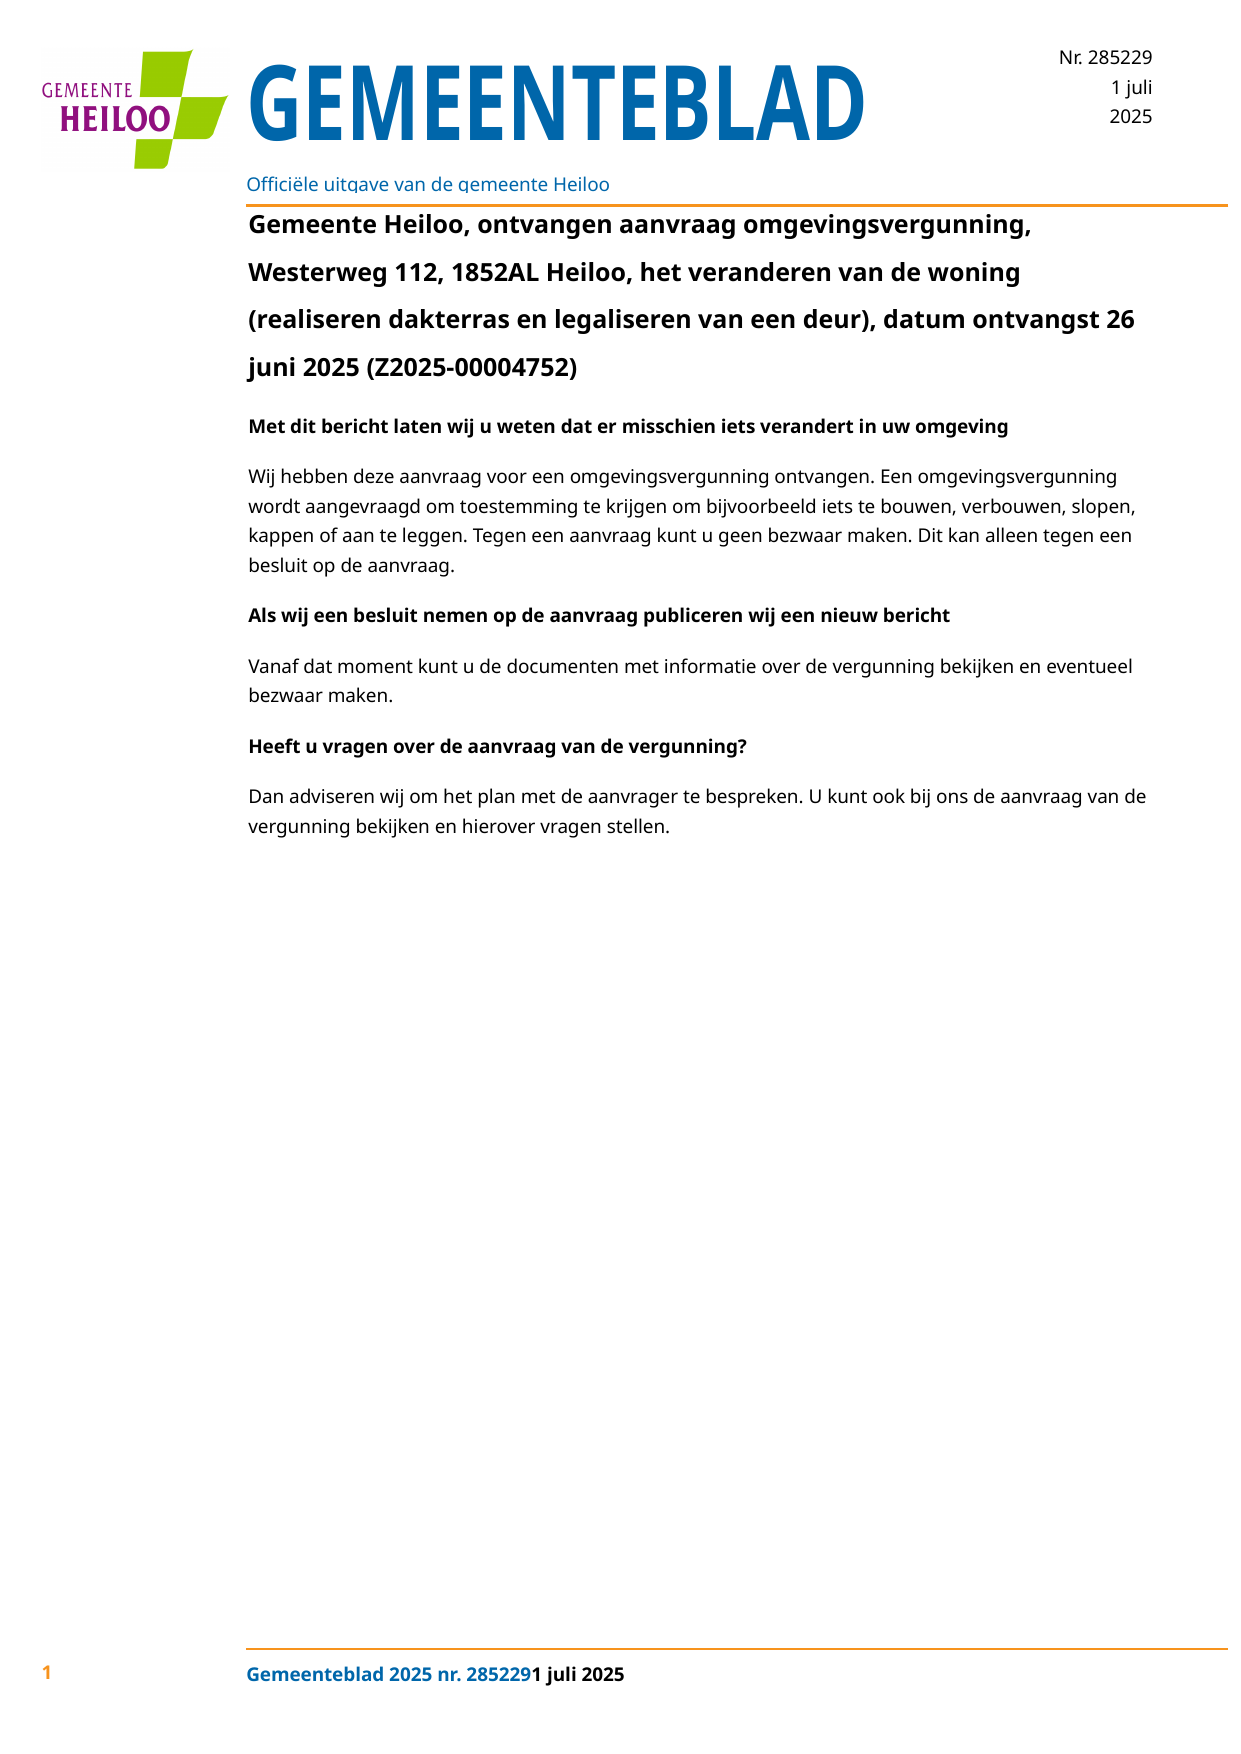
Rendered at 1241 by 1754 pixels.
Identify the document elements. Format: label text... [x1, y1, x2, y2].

text Wij hebben deze aanvraag voor een omgevingsvergunning ontvangen. Een omgevingsvergunning wordt aangevraagd om toestemming te krijgen om bijvoorbeeld iets te bouwen, verbouwen, slopen, kappen of aan te leggen. Tegen een aanvraag kunt u geen bezwaar maken. Dit kan alleen tegen een besluit op de aanvraag. [248, 463, 1152, 578]
text Als wij een besluit nemen op de aanvraag publiceren wij een nieuw bericht [248, 603, 1152, 628]
text Dan adviseren wij om het plan met de aanvrager te bespreken. U kunt ook bij ons de aanvraag van de vergunning bekijken en hierover vragen stellen. [248, 783, 1152, 839]
text Vanaf dat moment kunt u de documenten met informatie over de vergunning bekijken en eventueel bezwaar maken. [248, 653, 1152, 708]
text Met dit bericht laten wij u weten dat er misschien iets verandert in uw omgeving [248, 413, 1152, 439]
text Gemeente Heiloo, ontvangen aanvraag omgevingsvergunning, Westerweg 112, 1852AL Heiloo, het veranderen van de woning (realiseren dakterras en legaliseren van een deur), datum ontvangst 26 juni 2025 (Z2025-00004752) [248, 207, 1152, 384]
picture [41, 47, 231, 172]
text Heeft u vragen over de aanvraag van de vergunning? [248, 733, 1152, 759]
